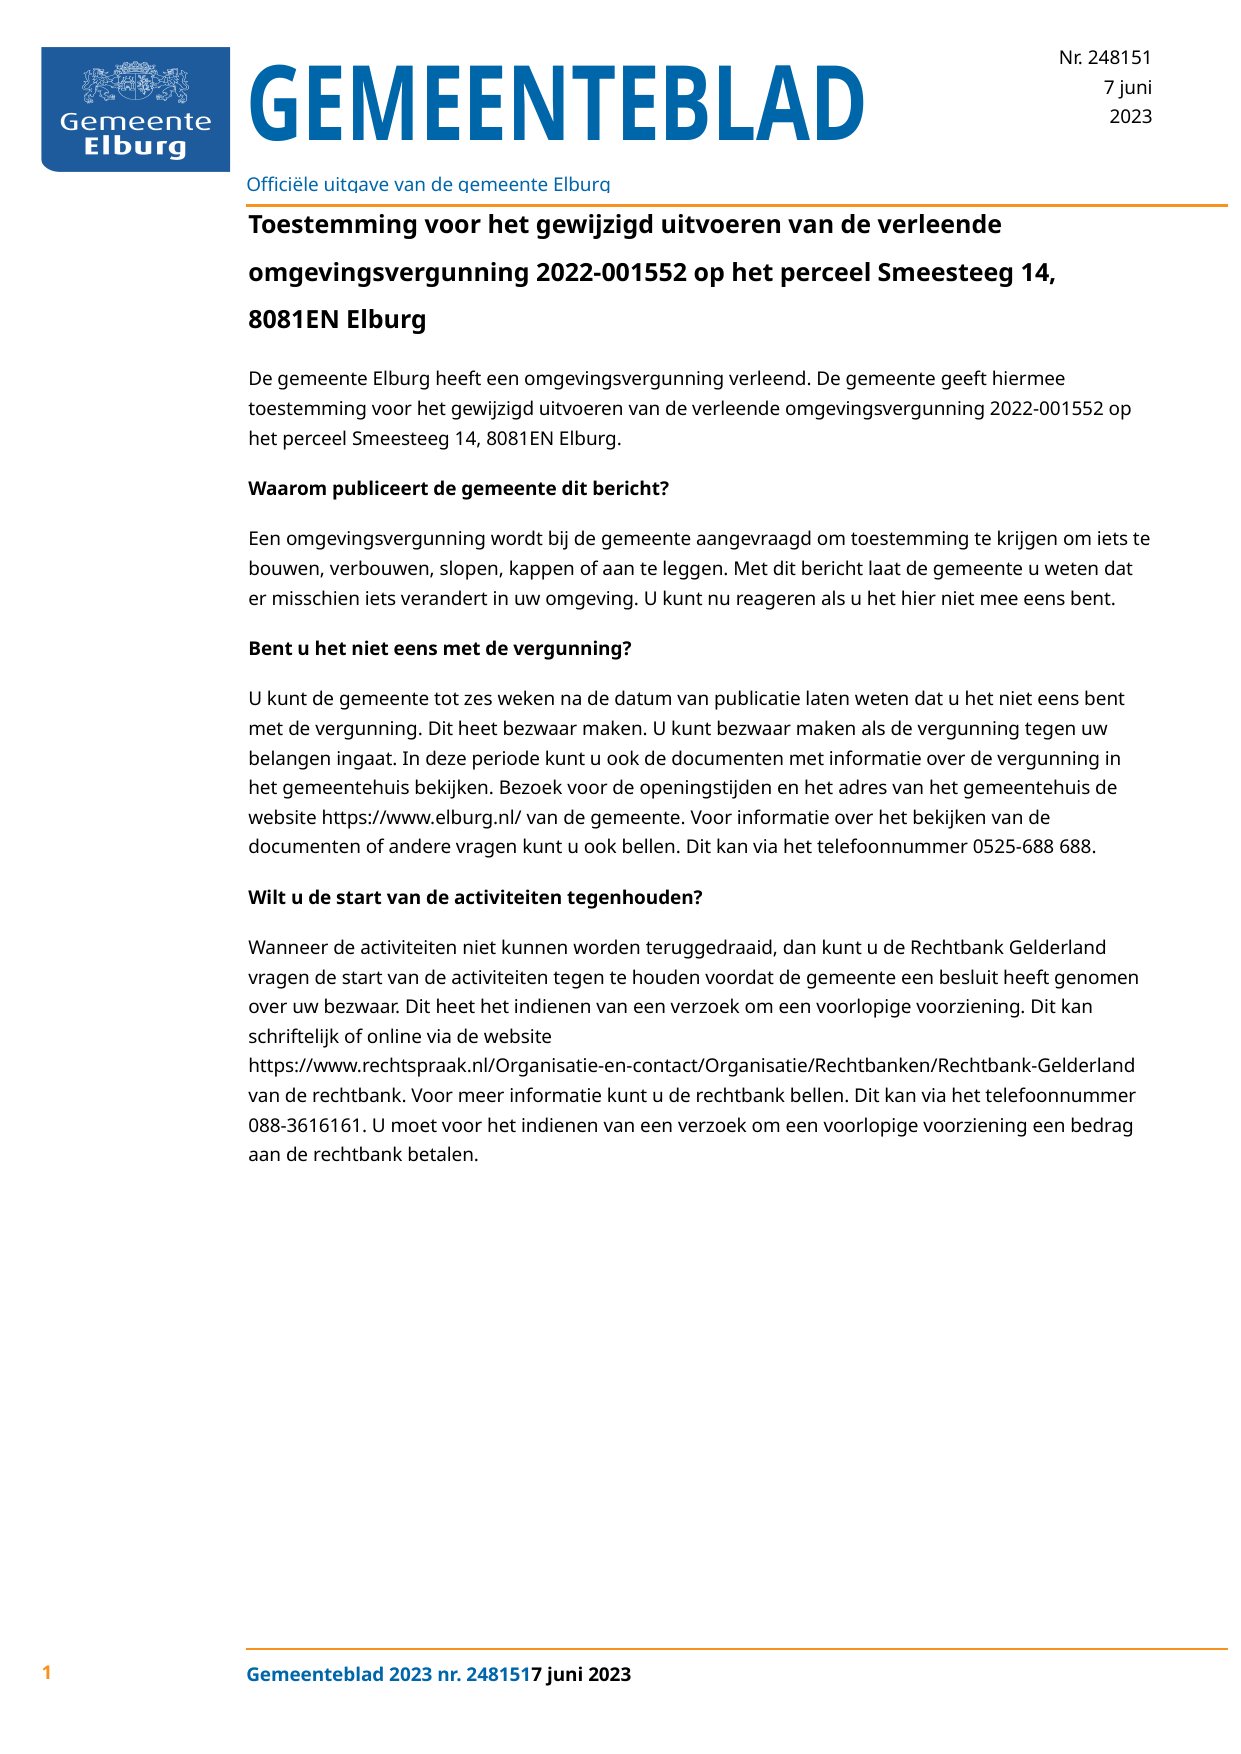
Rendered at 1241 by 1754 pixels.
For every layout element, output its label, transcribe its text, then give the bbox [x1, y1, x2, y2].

text De gemeente Elburg heeft een omgevingsvergunning verleend. De gemeente geeft hiermee toestemming voor het gewijzigd uitvoeren van de verleende omgevingsvergunning 2022-001552 op het perceel Smeesteeg 14, 8081EN Elburg. [248, 366, 1152, 450]
text Wilt u de start van de activiteiten tegenhouden? [248, 884, 1152, 909]
text Bent u het niet eens met de vergunning? [248, 635, 1152, 661]
text Wanneer de activiteiten niet kunnen worden teruggedraaid, dan kunt u de Rechtbank Gelderland vragen de start van de activiteiten tegen te houden voordat de gemeente een besluit heeft genomen over uw bezwaar. Dit heet het indienen van een verzoek om een voorlopige voorziening. Dit kan schriftelijk of online via de website https://www.rechtspraak.nl/Organisatie-en-contact/Organisatie/Rechtbanken/Rechtbank-Gelderland van de rechtbank. Voor meer informatie kunt u de rechtbank bellen. Dit kan via het telefoonnummer 088-3616161. U moet voor het indienen van een verzoek om een voorlopige voorziening een bedrag aan de rechtbank betalen. [248, 934, 1152, 1167]
picture [41, 47, 231, 172]
text Een omgevingsvergunning wordt bij de gemeente aangevraagd om toestemming te krijgen om iets te bouwen, verbouwen, slopen, kappen of aan te leggen. Met dit bericht laat de gemeente u weten dat er misschien iets verandert in uw omgeving. U kunt nu reageren als u het hier niet mee eens bent. [248, 526, 1152, 610]
text Toestemming voor het gewijzigd uitvoeren van de verleende omgevingsvergunning 2022-001552 op het perceel Smeesteeg 14, 8081EN Elburg [248, 207, 1152, 336]
text U kunt de gemeente tot zes weken na de datum van publicatie laten weten dat u het niet eens bent met de vergunning. Dit heet bezwaar maken. U kunt bezwaar maken als de vergunning tegen uw belangen ingaat. In deze periode kunt u ook de documenten met informatie over de vergunning in het gemeentehuis bekijken. Bezoek voor de openingstijden en het adres van het gemeentehuis de website https://www.elburg.nl/ van de gemeente. Voor informatie over het bekijken van de documenten of andere vragen kunt u ook bellen. Dit kan via het telefoonnummer 0525-688 688. [248, 686, 1152, 859]
text Waarom publiceert de gemeente dit bericht? [248, 475, 1152, 501]
